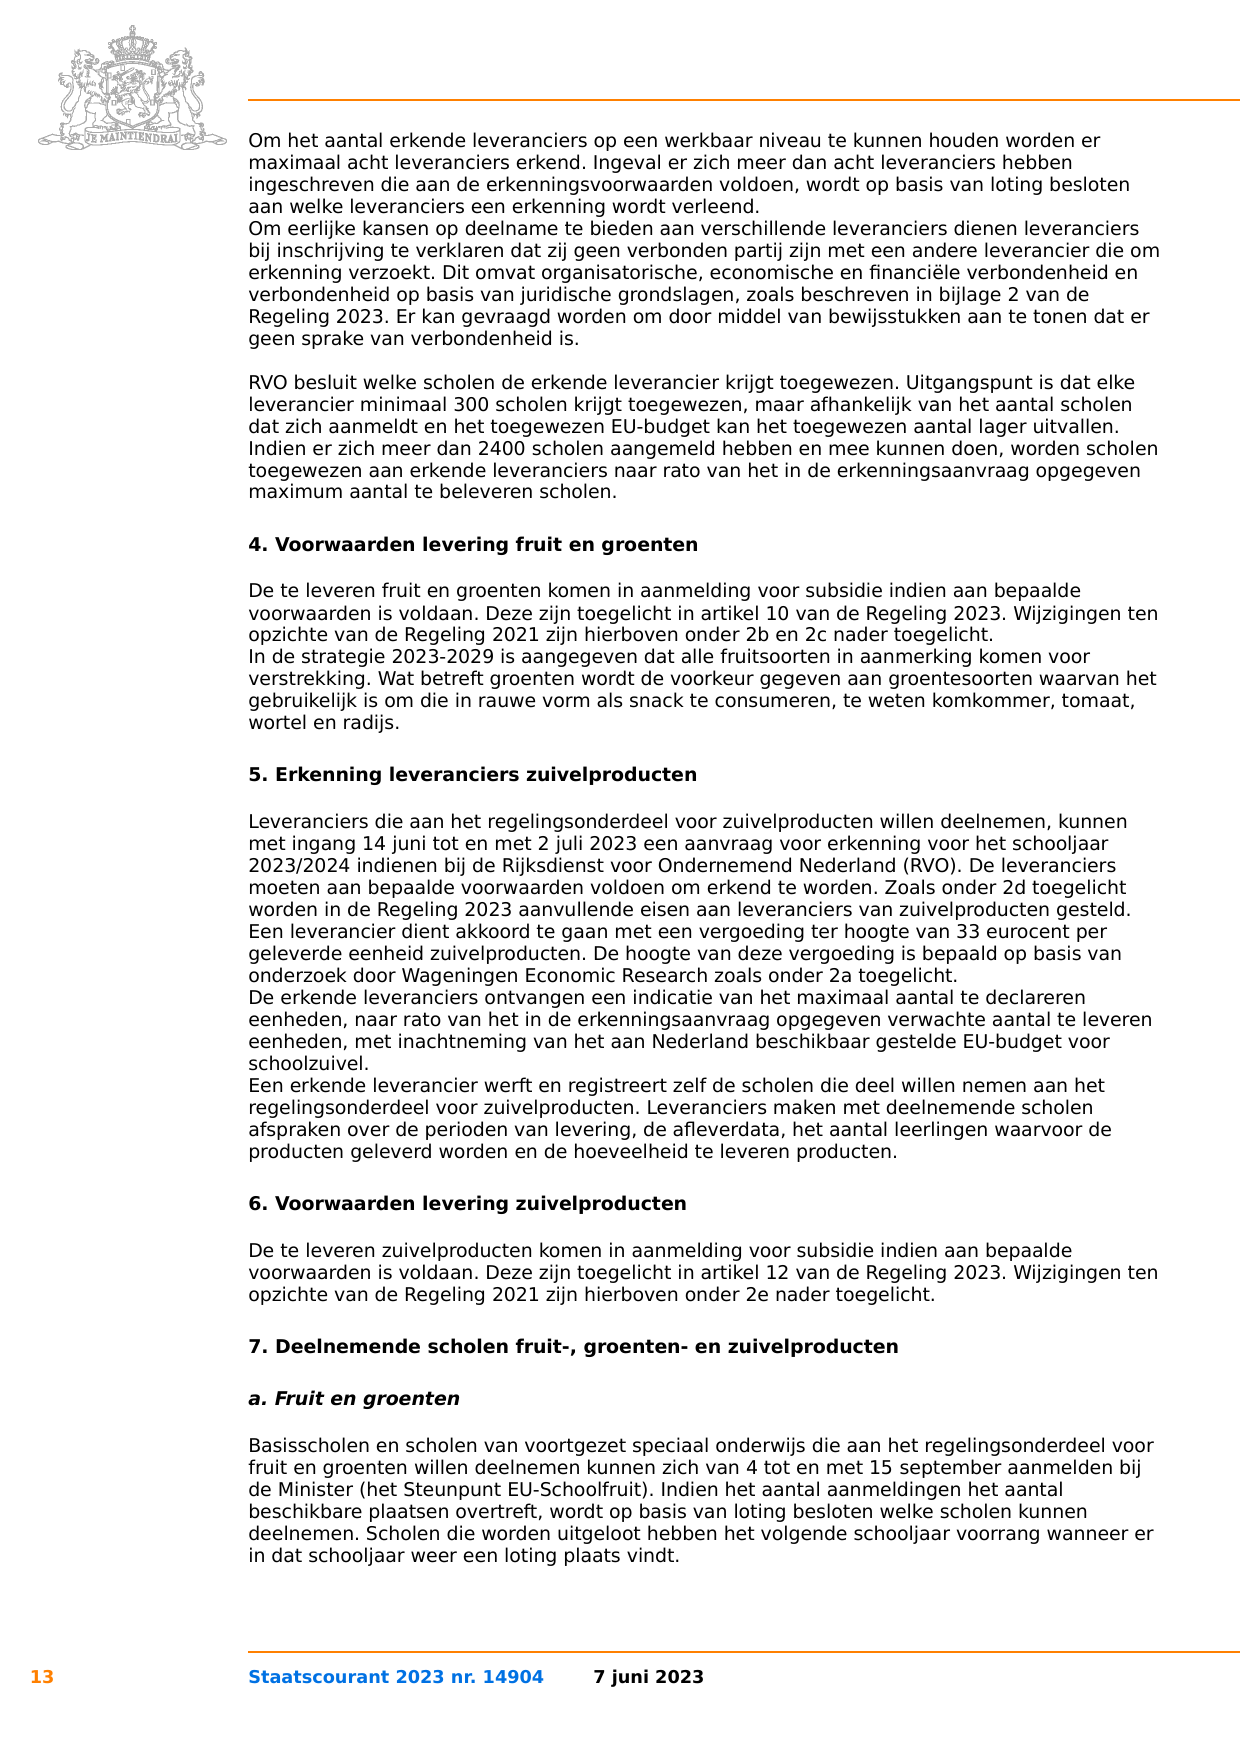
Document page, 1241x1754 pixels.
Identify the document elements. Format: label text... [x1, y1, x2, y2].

text Om het aantal erkende leveranciers op een werkbaar niveau te kunnen houden worden er maximaal acht leveranciers erkend. Ingeval er zich meer dan acht leveranciers hebben ingeschreven die aan de erkenningsvoorwaarden voldoen, wordt op basis van loting besloten aan welke leveranciers een erkenning wordt verleend. [248, 130, 1163, 218]
text In de strategie 2023-2029 is aangegeven dat alle fruitsoorten in aanmerking komen voor verstrekking. Wat betreft groenten wordt de voorkeur gegeven aan groentesoorten waarvan het gebruikelijk is om die in rauwe vorm als snack te consumeren, te weten komkommer, tomaat, wortel en radijs. [248, 646, 1163, 734]
text De erkende leveranciers ontvangen een indicatie van het maximaal aantal te declareren eenheden, naar rato van het in de erkenningsaanvraag opgegeven verwachte aantal te leveren eenheden, met inachtneming van het aan Nederland beschikbaar gestelde EU-budget voor schoolzuivel. [248, 987, 1163, 1075]
text De te leveren fruit en groenten komen in aanmelding voor subsidie indien aan bepaalde voorwaarden is voldaan. Deze zijn toegelicht in artikel 10 van de Regeling 2023. Wijzigingen ten opzichte van de Regeling 2021 zijn hierboven onder 2b en 2c nader toegelicht. [248, 580, 1163, 646]
text Leveranciers die aan het regelingsonderdeel voor zuivelproducten willen deelnemen, kunnen met ingang 14 juni tot en met 2 juli 2023 een aanvraag voor erkenning voor het schooljaar 2023/2024 indienen bij de Rijksdienst voor Ondernemend Nederland (RVO). De leveranciers moeten aan bepaalde voorwaarden voldoen om erkend te worden. Zoals onder 2d toegelicht worden in de Regeling 2023 aanvullende eisen aan leveranciers van zuivelproducten gesteld. [248, 811, 1163, 921]
subtitle 4. Voorwaarden levering fruit en groenten [248, 533, 1163, 555]
text RVO besluit welke scholen de erkende leverancier krijgt toegewezen. Uitgangspunt is dat elke leverancier minimaal 300 scholen krijgt toegewezen, maar afhankelijk van het aantal scholen dat zich aanmeldt en het toegewezen EU-budget kan het toegewezen aantal lager uitvallen. Indien er zich meer dan 2400 scholen aangemeld hebben en mee kunnen doen, worden scholen toegewezen aan erkende leveranciers naar rato van het in de erkenningsaanvraag opgegeven maximum aantal te beleveren scholen. [248, 372, 1163, 503]
picture [38, 25, 227, 150]
text De te leveren zuivelproducten komen in aanmelding voor subsidie indien aan bepaalde voorwaarden is voldaan. Deze zijn toegelicht in artikel 12 van de Regeling 2023. Wijzigingen ten opzichte van de Regeling 2021 zijn hierboven onder 2e nader toegelicht. [248, 1240, 1163, 1306]
text Basisscholen en scholen van voortgezet speciaal onderwijs die aan het regelingsonderdeel voor fruit en groenten willen deelnemen kunnen zich van 4 tot en met 15 september aanmelden bij de Minister (het Steunpunt EU-Schoolfruit). Indien het aantal aanmeldingen het aantal beschikbare plaatsen overtreft, wordt op basis van loting besloten welke scholen kunnen deelnemen. Scholen die worden uitgeloot hebben het volgende schooljaar voorrang wanneer er in dat schooljaar weer een loting plaats vindt. [248, 1435, 1163, 1567]
subtitle 7. Deelnemende scholen fruit-, groenten- en zuivelproducten [248, 1336, 1163, 1358]
subtitle a. Fruit en groenten [248, 1388, 1163, 1410]
subtitle 5. Erkenning leveranciers zuivelproducten [248, 764, 1163, 786]
text Een erkende leverancier werft en registreert zelf de scholen die deel willen nemen aan het regelingsonderdeel voor zuivelproducten. Leveranciers maken met deelnemende scholen afspraken over de perioden van levering, de afleverdata, het aantal leerlingen waarvoor de producten geleverd worden en de hoeveelheid te leveren producten. [248, 1075, 1163, 1163]
text Een leverancier dient akkoord te gaan met een vergoeding ter hoogte van 33 eurocent per geleverde eenheid zuivelproducten. De hoogte van deze vergoeding is bepaald op basis van onderzoek door Wageningen Economic Research zoals onder 2a toegelicht. [248, 921, 1163, 987]
text Om eerlijke kansen op deelname te bieden aan verschillende leveranciers dienen leveranciers bij inschrijving te verklaren dat zij geen verbonden partij zijn met een andere leverancier die om erkenning verzoekt. Dit omvat organisatorische, economische en financiële verbondenheid en verbondenheid op basis van juridische grondslagen, zoals beschreven in bijlage 2 van de Regeling 2023. Er kan gevraagd worden om door middel van bewijsstukken aan te tonen dat er geen sprake van verbondenheid is. [248, 218, 1163, 350]
subtitle 6. Voorwaarden levering zuivelproducten [248, 1193, 1163, 1215]
